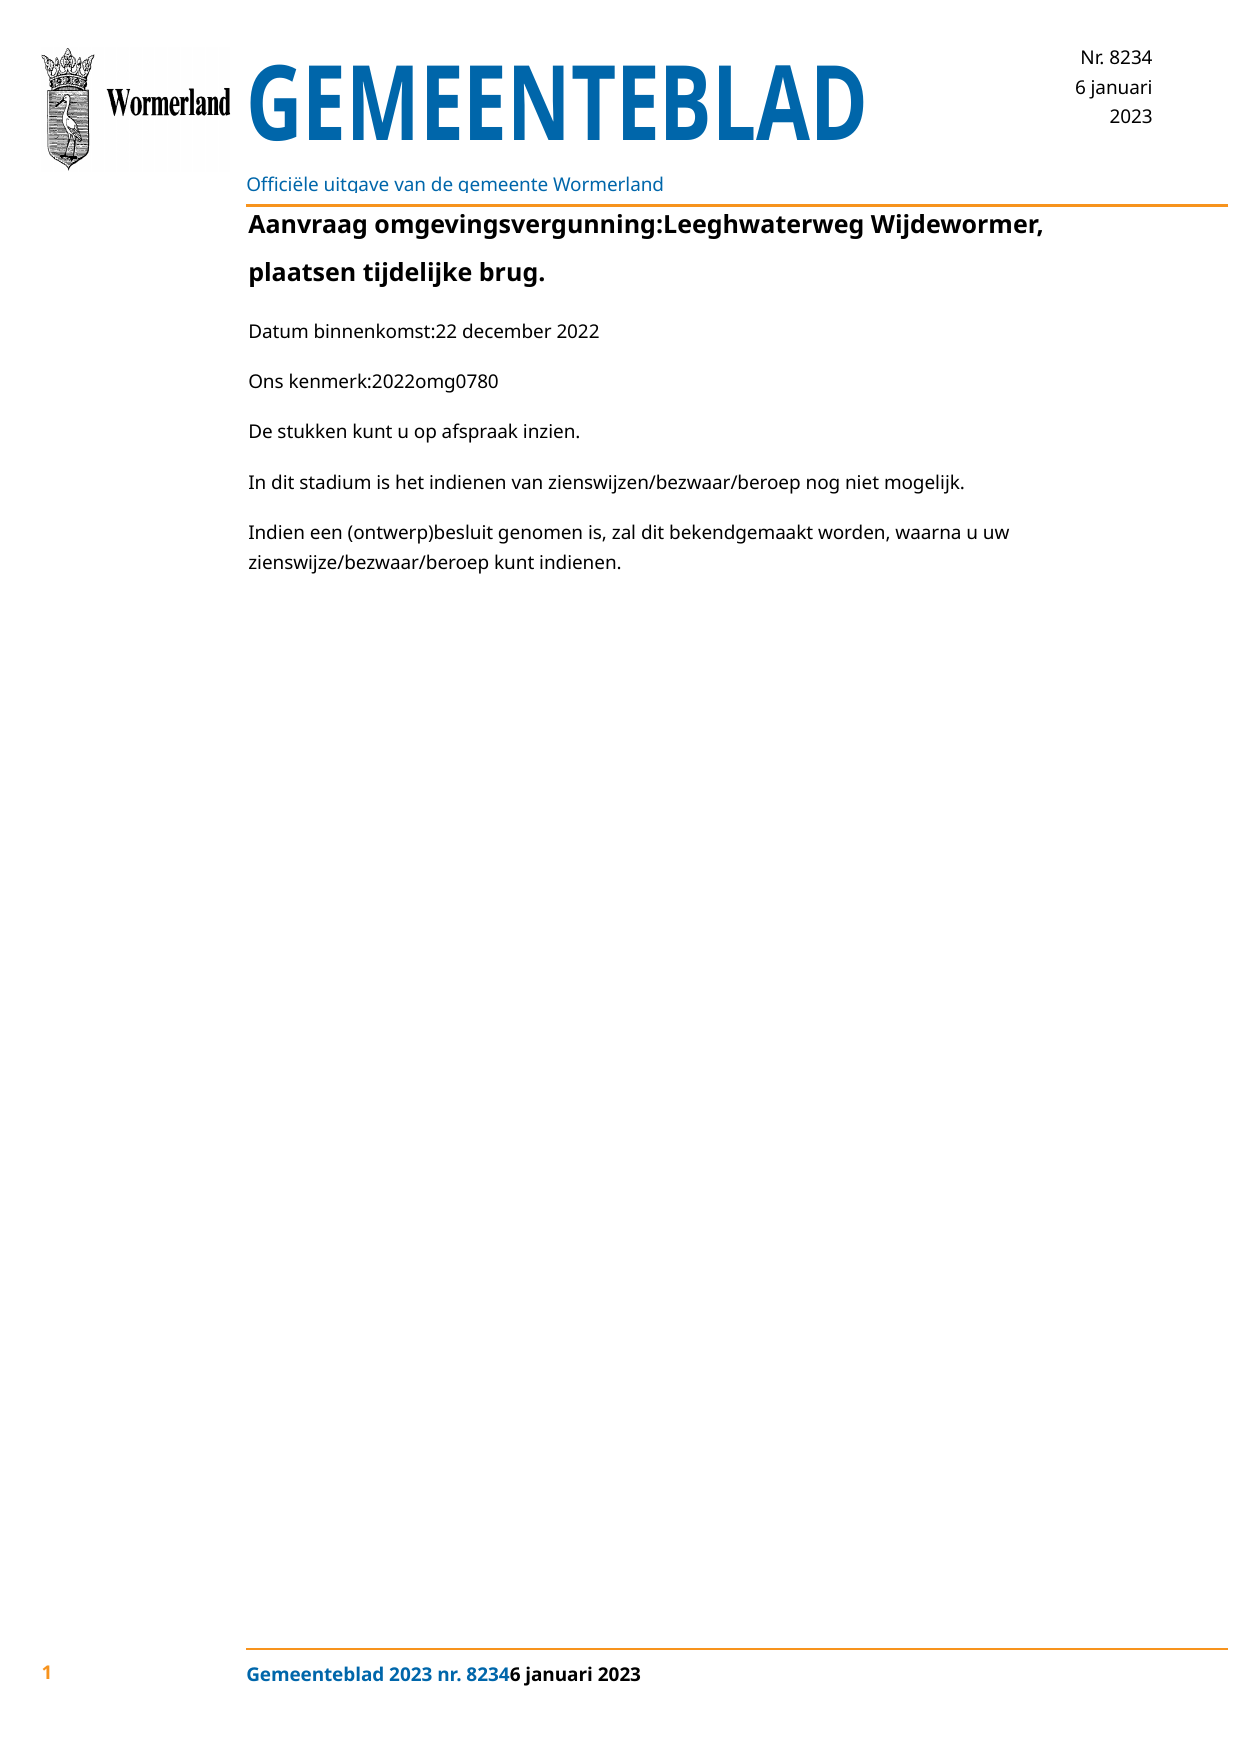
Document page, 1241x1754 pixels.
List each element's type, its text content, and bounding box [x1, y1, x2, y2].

text Aanvraag omgevingsvergunning:Leeghwaterweg Wijdewormer, plaatsen tijdelijke brug. [248, 207, 1152, 288]
text Datum binnenkomst:22 december 2022 [248, 318, 1152, 344]
text Indien een (ontwerp)besluit genomen is, zal dit bekendgemaakt worden, waarna u uw zienswijze/bezwaar/beroep kunt indienen. [248, 519, 1152, 575]
picture [41, 47, 231, 172]
text De stukken kunt u op afspraak inzien. [248, 419, 1152, 444]
text Ons kenmerk:2022omg0780 [248, 368, 1152, 394]
text In dit stadium is het indienen van zienswijzen/bezwaar/beroep nog niet mogelijk. [248, 469, 1152, 495]
